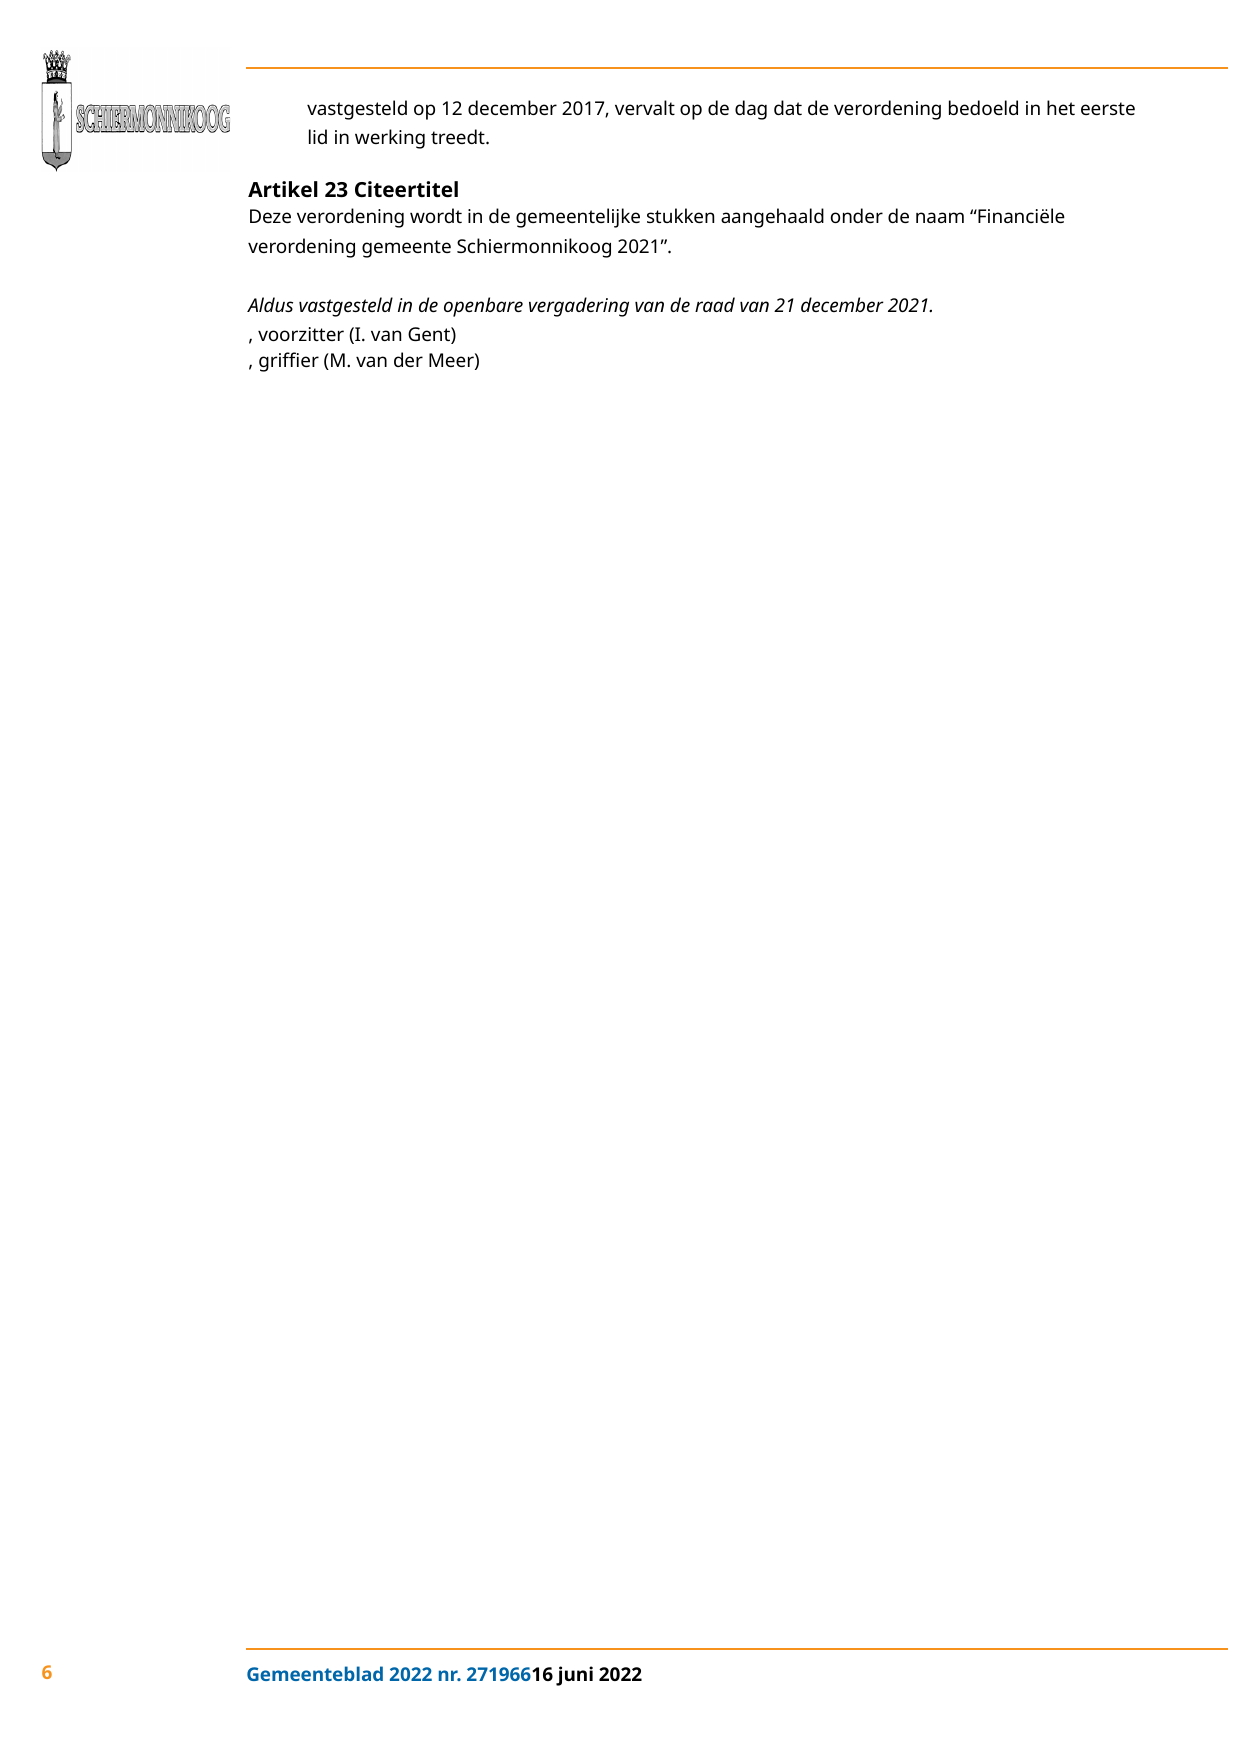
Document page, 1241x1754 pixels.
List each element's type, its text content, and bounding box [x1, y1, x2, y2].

text Aldus vastgesteld in de openbare vergadering van de raad van 21 december 2021. [248, 292, 1152, 318]
text Artikel 23 Citeertitel [248, 175, 1152, 203]
picture [41, 47, 231, 172]
text , griffier (M. van der Meer) [248, 347, 1152, 373]
text , voorzitter (I. van Gent) [248, 322, 1152, 347]
text Deze verordening wordt in de gemeentelijke stukken aangehaald onder de naam “Financiële verordening gemeente Schiermonnikoog 2021”. [248, 203, 1152, 258]
list vastgesteld op 12 december 2017, vervalt op de dag dat de verordening bedoeld in het eerste lid in werking treedt. [248, 95, 1152, 150]
